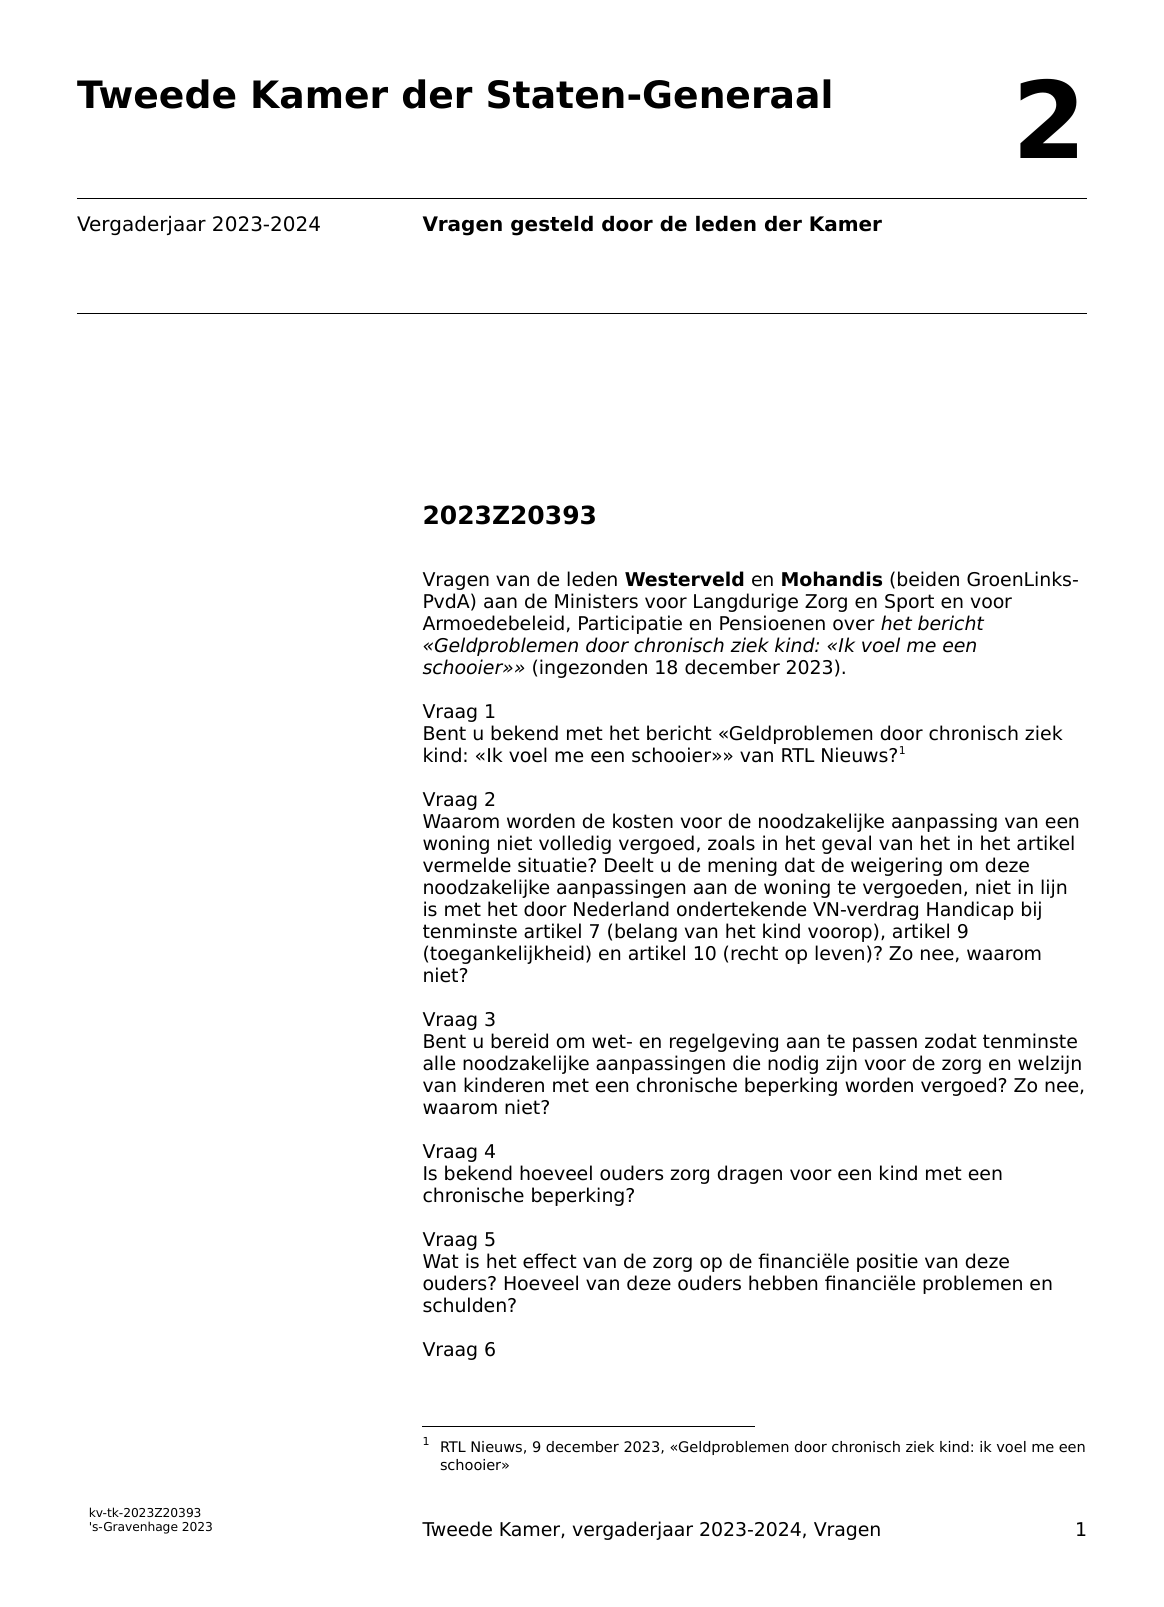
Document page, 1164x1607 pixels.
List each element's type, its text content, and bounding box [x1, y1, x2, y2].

text Waarom worden de kosten voor de noodzakelijke aanpassing van een woning niet volledig vergoed, zoals in het geval van het in het artikel vermelde situatie? Deelt u de mening dat de weigering om deze noodzakelijke aanpassingen aan de woning te vergoeden, niet in lijn is met het door Nederland ondertekende VN-verdrag Handicap bij tenminste artikel 7 (belang van het kind voorop), artikel 9 (toegankelijkheid) en artikel 10 (recht op leven)? Zo nee, waarom niet? [422, 811, 1087, 987]
table_header Tweede Kamer der Staten-Generaal [77, 59, 886, 198]
text RTL Nieuws, 9 december 2023, «Geldproblemen door chronisch ziek kind: ik voel me een schooier» [422, 1435, 1087, 1474]
text Vraag 4 [422, 1141, 1087, 1163]
text Vraag 3 [422, 1009, 1087, 1031]
text Is bekend hoeveel ouders zorg dragen voor een kind met een chronische beperking? [422, 1163, 1087, 1207]
text 's-Gravenhage 2023 [88, 1520, 323, 1534]
text Vragen van de leden Westerveld en Mohandis (beiden GroenLinks-PvdA) aan de Ministers voor Langdurige Zorg en Sport en voor Armoedebeleid, Participatie en Pensioenen over het bericht «Geldproblemen door chronisch ziek kind: «Ik voel me een schooier»» (ingezonden 18 december 2023). [422, 569, 1087, 679]
text Bent u bereid om wet- en regelgeving aan te passen zodat tenminste alle noodzakelijke aanpassingen die nodig zijn voor de zorg en welzijn van kinderen met een chronische beperking worden vergoed? Zo nee, waarom niet? [422, 1031, 1087, 1119]
table_cell Vergaderjaar 2023-2024 [77, 199, 422, 313]
table_cell Vragen gesteld door de leden der Kamer [422, 199, 1087, 313]
table_header 2 [886, 59, 1087, 198]
text Bent u bekend met het bericht «Geldproblemen door chronisch ziek kind: «Ik voel me een schooier»» van RTL Nieuws? [422, 723, 1087, 767]
text Vraag 5 [422, 1229, 1087, 1251]
text 2023Z20393 [422, 501, 1087, 531]
text kv-tk-2023Z20393 [88, 1506, 323, 1520]
text Vraag 6 [422, 1339, 1087, 1361]
text Wat is het effect van de zorg op de financiële positie van deze ouders? Hoeveel van deze ouders hebben financiële problemen en schulden? [422, 1251, 1087, 1317]
text Vraag 2 [422, 789, 1087, 811]
text Vraag 1 [422, 701, 1087, 723]
